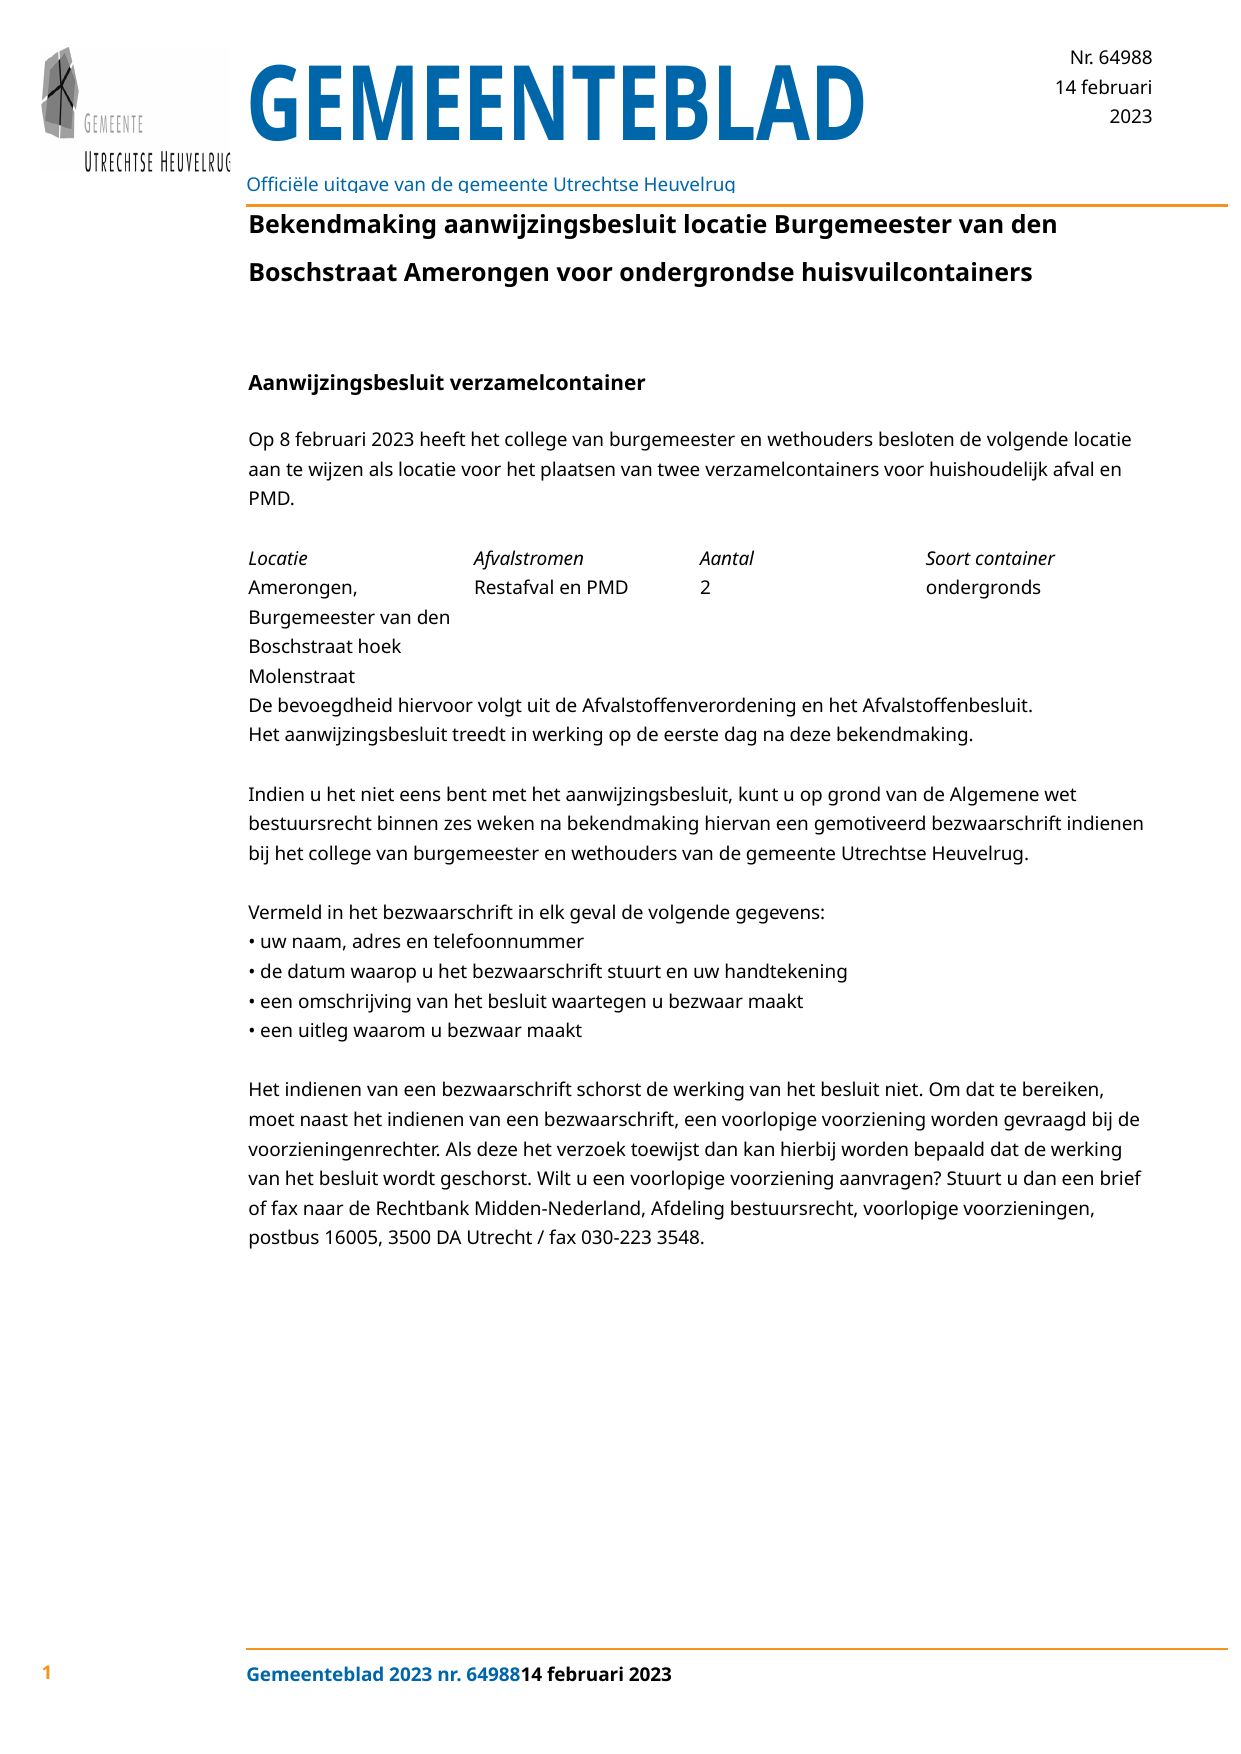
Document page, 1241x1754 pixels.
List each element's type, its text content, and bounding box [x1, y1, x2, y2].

text • een uitleg waarom u bezwaar maakt [248, 1017, 1152, 1043]
text Bekendmaking aanwijzingsbesluit locatie Burgemeester van den Boschstraat Amerongen voor ondergrondse huisvuilcontainers [248, 207, 1152, 288]
table_header Soort container ondergronds [926, 545, 1152, 689]
text Aanwijzingsbesluit verzamelcontainer [248, 368, 1152, 397]
text Het aanwijzingsbesluit treedt in werking op de eerste dag na deze bekendmaking. [248, 722, 1152, 747]
table_header Aantal 2 [700, 545, 926, 689]
table_header Afvalstromen Restafval en PMD [474, 545, 700, 689]
text Het indienen van een bezwaarschrift schorst de werking van het besluit niet. Om dat te bereiken, moet naast het indienen van een bezwaarschrift, een voorlopige voorziening worden gevraagd bij de voorzieningenrechter. Als deze het verzoek toewijst dan kan hierbij worden bepaald dat de werking van het besluit wordt geschorst. Wilt u een voorlopige voorziening aanvragen? Stuurt u dan een brief of fax naar de Rechtbank Midden-Nederland, Afdeling bestuursrecht, voorlopige voorzieningen, postbus 16005, 3500 DA Utrecht / fax 030-223 3548. [248, 1077, 1152, 1250]
text Vermeld in het bezwaarschrift in elk geval de volgende gegevens: [248, 899, 1152, 925]
text Op 8 februari 2023 heeft het college van burgemeester en wethouders besloten de volgende locatie aan te wijzen als locatie voor het plaatsen van twee verzamelcontainers voor huishoudelijk afval en PMD. [248, 426, 1152, 511]
text • een omschrijving van het besluit waartegen u bezwaar maakt [248, 988, 1152, 1014]
text Indien u het niet eens bent met het aanwijzingsbesluit, kunt u op grond van de Algemene wet bestuursrecht binnen zes weken na bekendmaking hiervan een gemotiveerd bezwaarschrift indienen bij het college van burgemeester en wethouders van de gemeente Utrechtse Heuvelrug. [248, 781, 1152, 866]
text • uw naam, adres en telefoonnummer [248, 929, 1152, 954]
text • de datum waarop u het bezwaarschrift stuurt en uw handtekening [248, 958, 1152, 984]
table_header Locatie Amerongen, Burgemeester van den Boschstraat hoek Molenstraat [248, 545, 474, 689]
text De bevoegdheid hiervoor volgt uit de Afvalstoffenverordening en het Afvalstoffenbesluit. [248, 692, 1152, 718]
picture [41, 47, 231, 172]
